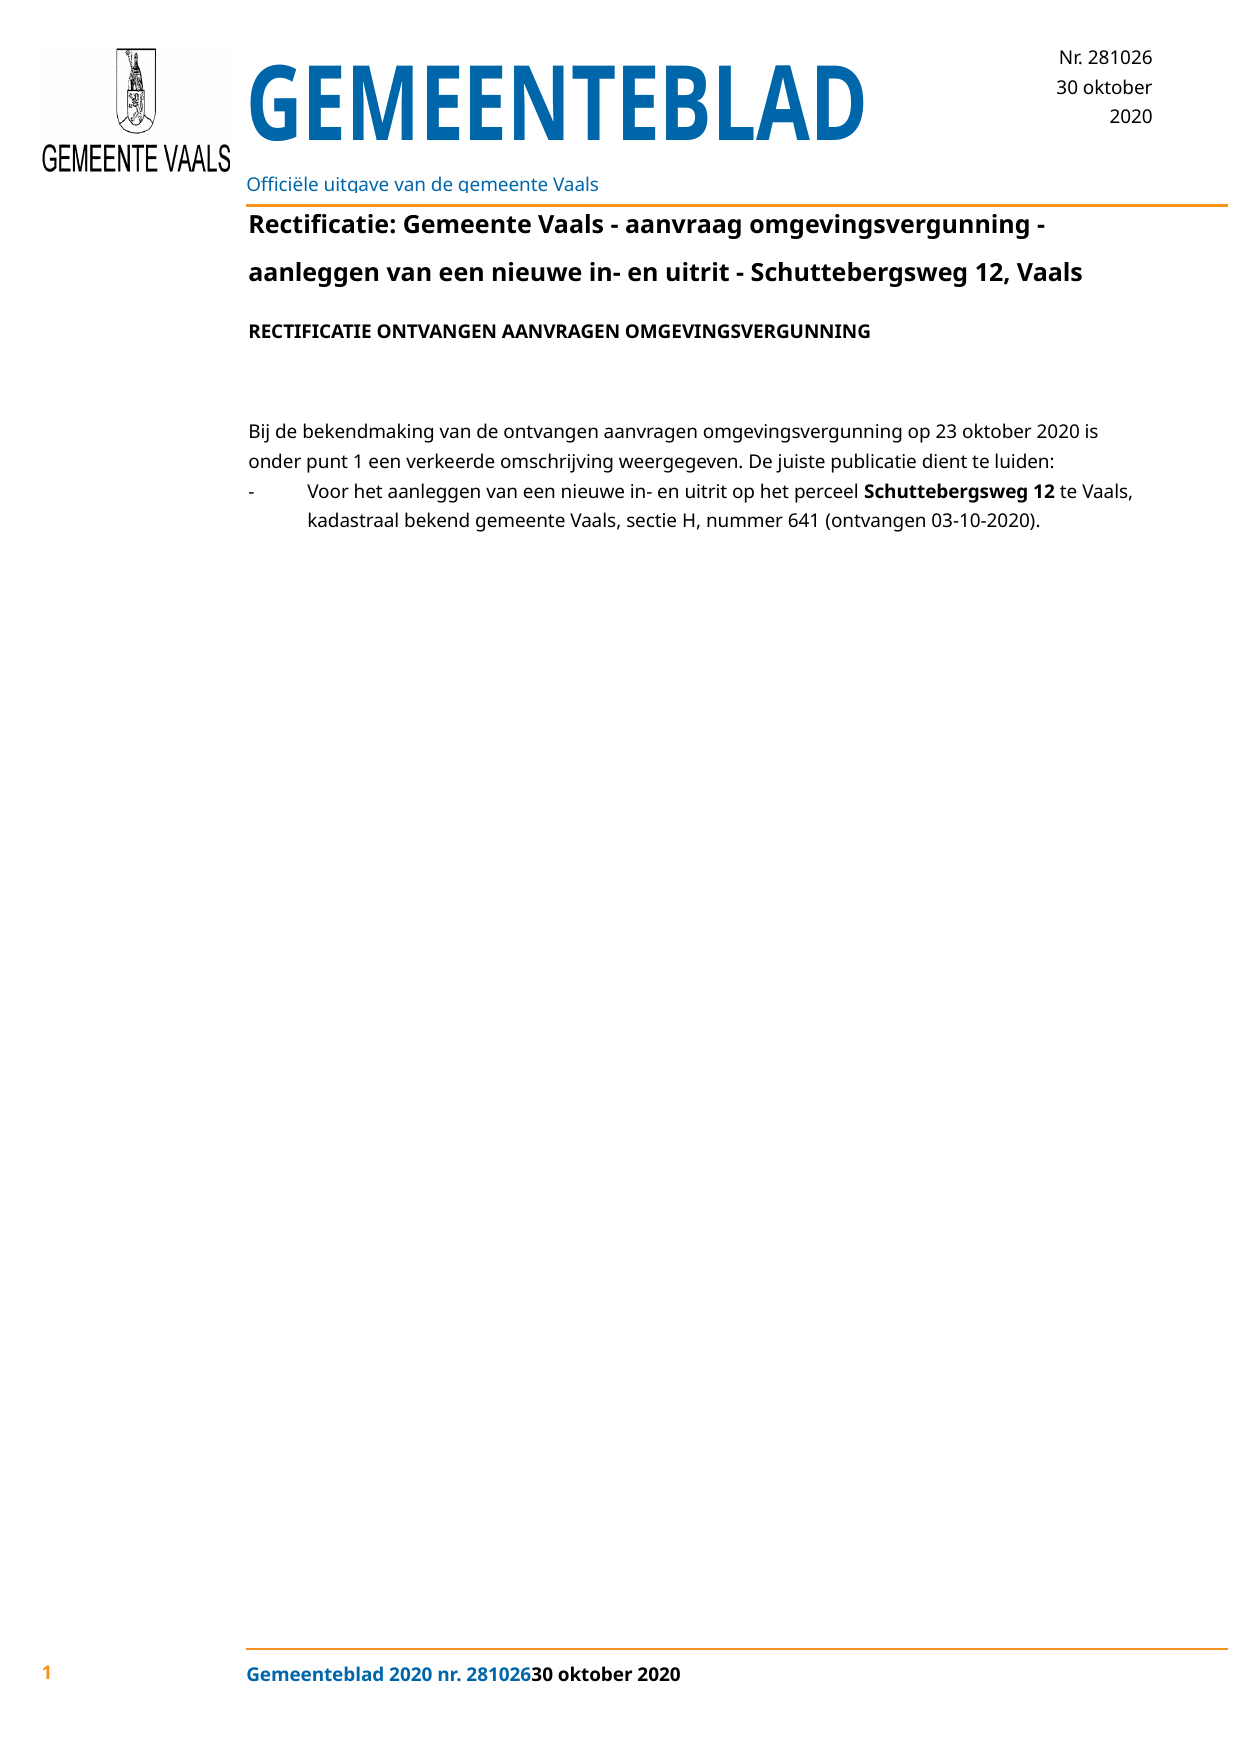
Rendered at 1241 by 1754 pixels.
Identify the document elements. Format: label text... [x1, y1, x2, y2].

text RECTIFICATIE ONTVANGEN AANVRAGEN OMGEVINGSVERGUNNING [248, 318, 1152, 344]
list Voor het aanleggen van een nieuwe in- en uitrit op het perceel Schuttebergsweg 12 te Vaals, kadastraal bekend gemeente Vaals, sectie H, nummer 641 (ontvangen 03-10-2020). [248, 478, 1152, 533]
picture [41, 47, 231, 172]
text Bij de bekendmaking van de ontvangen aanvragen omgevingsvergunning op 23 oktober 2020 is onder punt 1 een verkeerde omschrijving weergegeven. De juiste publicatie dient te luiden: [248, 419, 1152, 474]
text Rectificatie: Gemeente Vaals - aanvraag omgevingsvergunning - aanleggen van een nieuwe in- en uitrit - Schuttebergsweg 12, Vaals [248, 207, 1152, 288]
